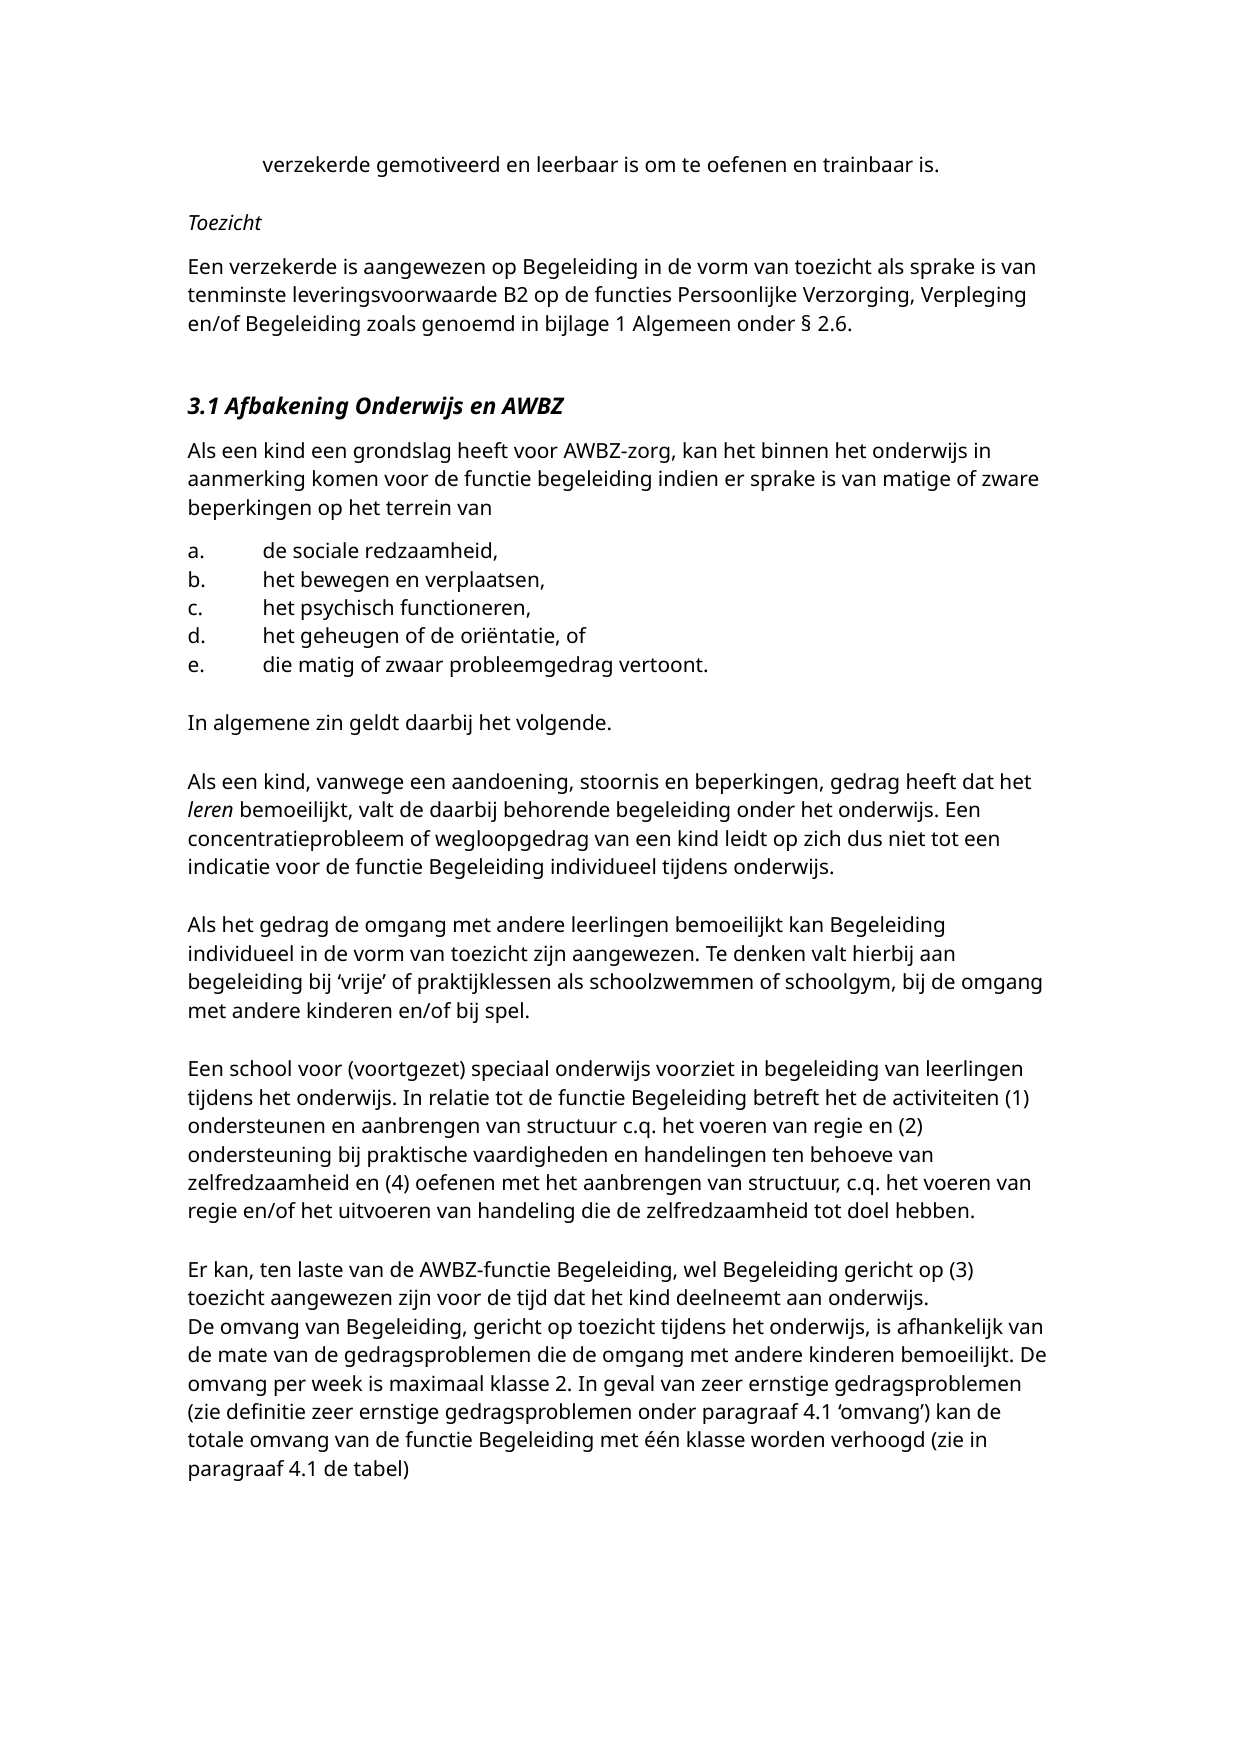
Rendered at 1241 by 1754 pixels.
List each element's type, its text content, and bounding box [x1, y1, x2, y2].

text Als het gedrag de omgang met andere leerlingen bemoeilijkt kan Begeleiding individueel in de vorm van toezicht zijn aangewezen. Te denken valt hierbij aan begeleiding bij ‘vrije’ of praktijklessen als schoolzwemmen of schoolgym, bij de omgang met andere kinderen en/of bij spel. [187, 911, 1053, 1024]
list de sociale redzaamheid, [187, 536, 1053, 565]
text In algemene zin geldt daarbij het volgende. [187, 708, 1053, 737]
text Toezicht [187, 208, 1053, 237]
text Er kan, ten laste van de AWBZ-functie Begeleiding, wel Begeleiding gericht op (3) toezicht aangewezen zijn voor de tijd dat het kind deelneemt aan onderwijs. [187, 1255, 1053, 1312]
subtitle 3.1 Afbakening Onderwijs en AWBZ [187, 390, 1053, 421]
list verzekerde gemotiveerd en leerbaar is om te oefenen en trainbaar is. [187, 150, 1053, 178]
list het psychisch functioneren, [187, 593, 1053, 622]
list het geheugen of de oriëntatie, of [187, 622, 1053, 650]
text Een verzekerde is aangewezen op Begeleiding in de vorm van toezicht als sprake is van tenminste leveringsvoorwaarde B2 op de functies Persoonlijke Verzorging, Verpleging en/of Begeleiding zoals genoemd in bijlage 1 Algemeen onder § 2.6. [187, 252, 1053, 337]
text De omvang van Begeleiding, gericht op toezicht tijdens het onderwijs, is afhankelijk van de mate van de gedragsproblemen die de omgang met andere kinderen bemoeilijkt. De omvang per week is maximaal klasse 2. In geval van zeer ernstige gedragsproblemen (zie definitie zeer ernstige gedragsproblemen onder paragraaf 4.1 ‘omvang’) kan de totale omvang van de functie Begeleiding met één klasse worden verhoogd (zie in paragraaf 4.1 de tabel) [187, 1312, 1053, 1482]
list het bewegen en verplaatsen, [187, 565, 1053, 593]
text Als een kind, vanwege een aandoening, stoornis en beperkingen, gedrag heeft dat het leren bemoeilijkt, valt de daarbij behorende begeleiding onder het onderwijs. Een concentratieprobleem of wegloopgedrag van een kind leidt op zich dus niet tot een indicatie voor de functie Begeleiding individueel tijdens onderwijs. [187, 767, 1053, 881]
list die matig of zwaar probleemgedrag vertoont. [187, 650, 1053, 678]
text Als een kind een grondslag heeft voor AWBZ-zorg, kan het binnen het onderwijs in aanmerking komen voor de functie begeleiding indien er sprake is van matige of zware beperkingen op het terrein van [187, 436, 1053, 521]
text Een school voor (voortgezet) speciaal onderwijs voorziet in begeleiding van leerlingen tijdens het onderwijs. In relatie tot de functie Begeleiding betreft het de activiteiten (1) ondersteunen en aanbrengen van structuur c.q. het voeren van regie en (2) ondersteuning bij praktische vaardigheden en handelingen ten behoeve van zelfredzaamheid en (4) oefenen met het aanbrengen van structuur, c.q. het voeren van regie en/of het uitvoeren van handeling die de zelfredzaamheid tot doel hebben. [187, 1054, 1053, 1225]
